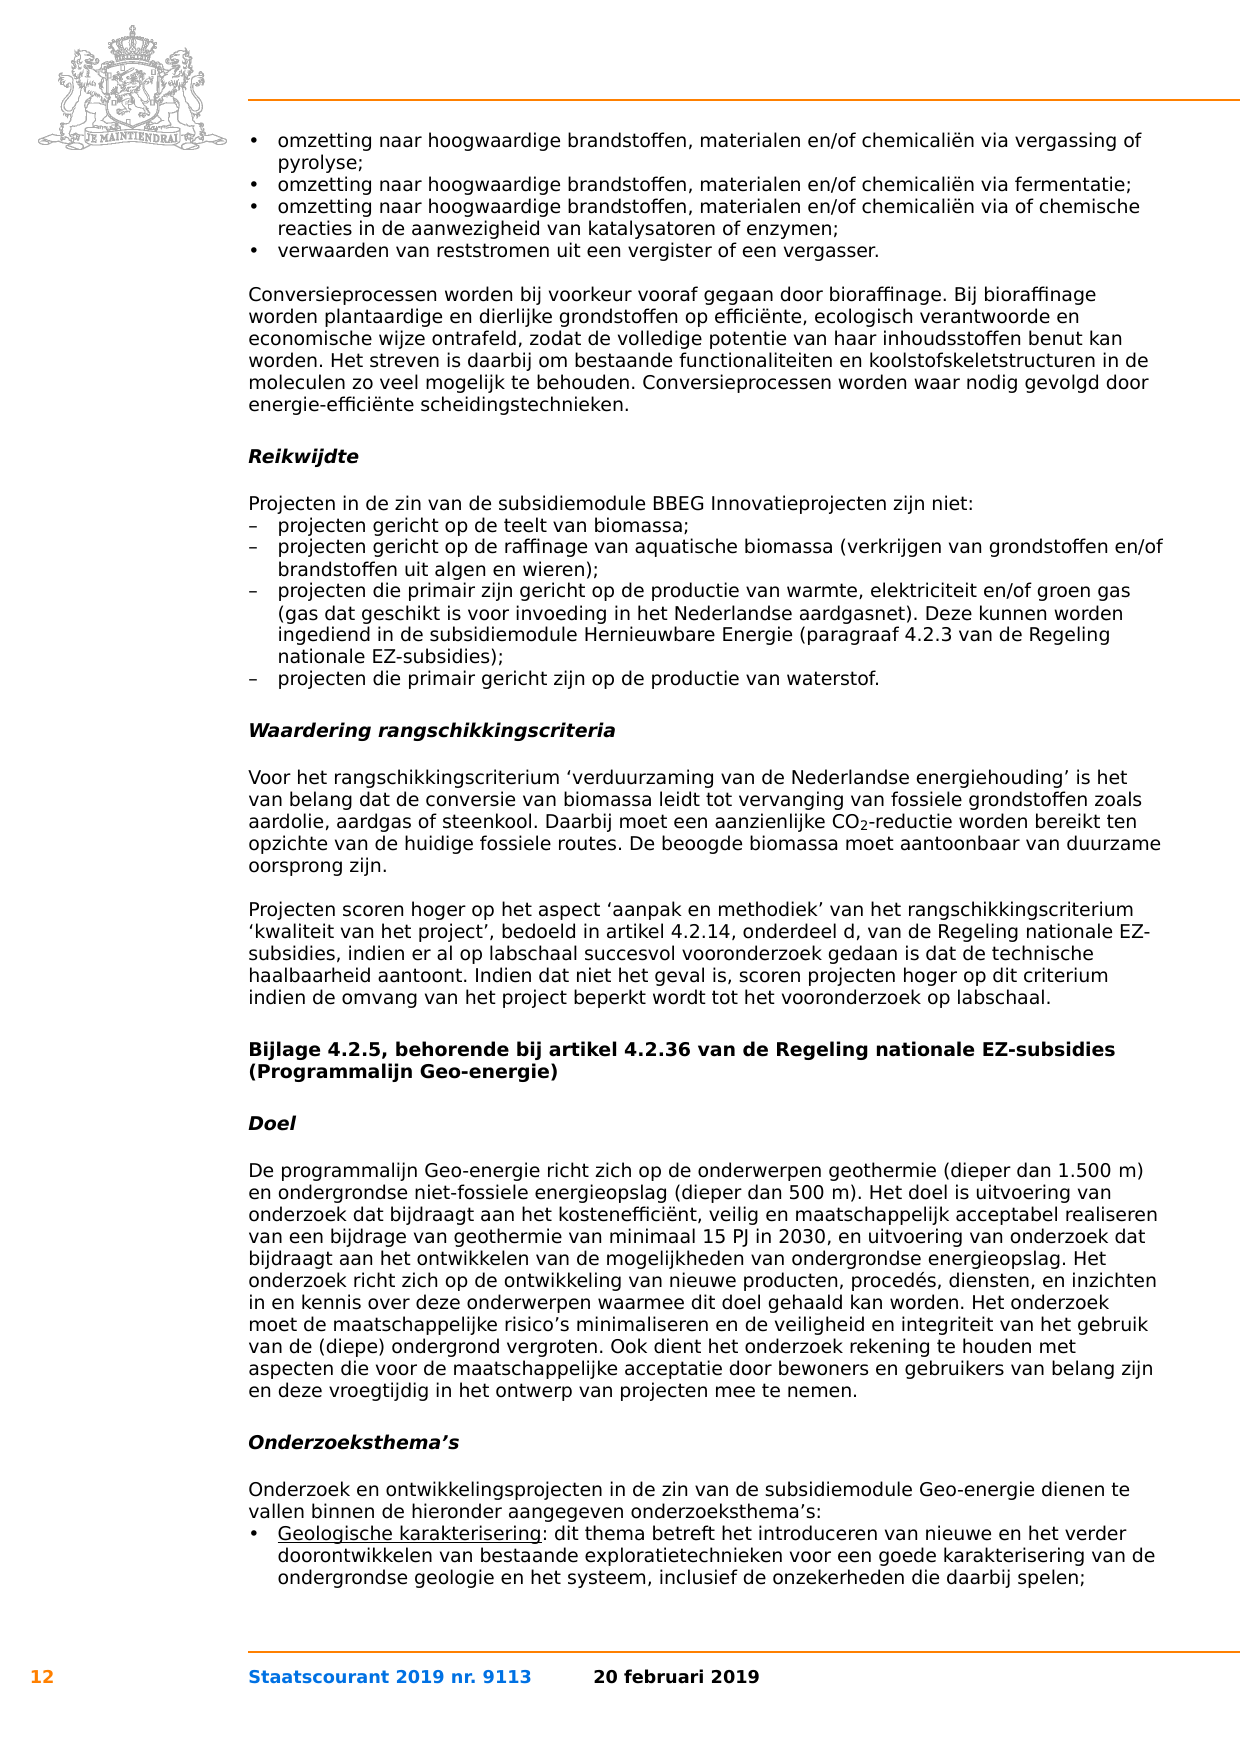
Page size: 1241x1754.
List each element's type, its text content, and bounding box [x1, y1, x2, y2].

text Voor het rangschikkingscriterium ‘verduurzaming van de Nederlandse energiehouding’ is het van belang dat de conversie van biomassa leidt tot vervanging van fossiele grondstoffen zoals aardolie, aardgas of steenkool. Daarbij moet een aanzienlijke CO2-reductie worden bereikt ten opzichte van de huidige fossiele routes. De beoogde biomassa moet aantoonbaar van duurzame oorsprong zijn. [248, 767, 1163, 877]
text • omzetting naar hoogwaardige brandstoffen, materialen en/of chemicaliën via vergassing of pyrolyse; [248, 130, 1163, 174]
text Projecten in de zin van de subsidiemodule BBEG Innovatieprojecten zijn niet: [248, 492, 1163, 514]
text – projecten gericht op de teelt van biomassa; [248, 514, 1163, 536]
subtitle Onderzoeksthema’s [248, 1432, 1163, 1454]
subtitle Reikwijdte [248, 446, 1163, 467]
text Onderzoek en ontwikkelingsprojecten in de zin van de subsidiemodule Geo-energie dienen te vallen binnen de hieronder aangegeven onderzoeksthema’s: [248, 1479, 1163, 1523]
subtitle Bijlage 4.2.5, behorende bij artikel 4.2.36 van de Regeling nationale EZ-subsidies (Programmalijn Geo-energie) [248, 1039, 1163, 1083]
subtitle Doel [248, 1113, 1163, 1135]
text Projecten scoren hoger op het aspect ‘aanpak en methodiek’ van het rangschikkingscriterium ‘kwaliteit van het project’, bedoeld in artikel 4.2.14, onderdeel d, van de Regeling nationale EZ-subsidies, indien er al op labschaal succesvol vooronderzoek gedaan is dat de technische haalbaarheid aantoont. Indien dat niet het geval is, scoren projecten hoger op dit criterium indien de omvang van het project beperkt wordt tot het vooronderzoek op labschaal. [248, 899, 1163, 1009]
text – projecten gericht op de raffinage van aquatische biomassa (verkrijgen van grondstoffen en/of brandstoffen uit algen en wieren); [248, 536, 1163, 580]
text • omzetting naar hoogwaardige brandstoffen, materialen en/of chemicaliën via fermentatie; [248, 174, 1163, 196]
picture [38, 25, 227, 150]
text – projecten die primair gericht zijn op de productie van waterstof. [248, 668, 1163, 690]
text • verwaarden van reststromen uit een vergister of een vergasser. [248, 240, 1163, 262]
text De programmalijn Geo-energie richt zich op de onderwerpen geothermie (dieper dan 1.500 m) en ondergrondse niet-fossiele energieopslag (dieper dan 500 m). Het doel is uitvoering van onderzoek dat bijdraagt aan het kostenefficiënt, veilig en maatschappelijk acceptabel realiseren van een bijdrage van geothermie van minimaal 15 PJ in 2030, en uitvoering van onderzoek dat bijdraagt aan het ontwikkelen van de mogelijkheden van ondergrondse energieopslag. Het onderzoek richt zich op de ontwikkeling van nieuwe producten, procedés, diensten, en inzichten in en kennis over deze onderwerpen waarmee dit doel gehaald kan worden. Het onderzoek moet de maatschappelijke risico’s minimaliseren en de veiligheid en integriteit van het gebruik van de (diepe) ondergrond vergroten. Ook dient het onderzoek rekening te houden met aspecten die voor de maatschappelijke acceptatie door bewoners en gebruikers van belang zijn en deze vroegtijdig in het ontwerp van projecten mee te nemen. [248, 1160, 1163, 1402]
subtitle Waardering rangschikkingscriteria [248, 720, 1163, 742]
text • Geologische karakterisering: dit thema betreft het introduceren van nieuwe en het verder doorontwikkelen van bestaande exploratietechnieken voor een goede karakterisering van de ondergrondse geologie en het systeem, inclusief de onzekerheden die daarbij spelen; [248, 1523, 1163, 1588]
text Conversieprocessen worden bij voorkeur vooraf gegaan door bioraffinage. Bij bioraffinage worden plantaardige en dierlijke grondstoffen op efficiënte, ecologisch verantwoorde en economische wijze ontrafeld, zodat de volledige potentie van haar inhoudsstoffen benut kan worden. Het streven is daarbij om bestaande functionaliteiten en koolstofskeletstructuren in de moleculen zo veel mogelijk te behouden. Conversieprocessen worden waar nodig gevolgd door energie-efficiënte scheidingstechnieken. [248, 284, 1163, 416]
text – projecten die primair zijn gericht op de productie van warmte, elektriciteit en/of groen gas (gas dat geschikt is voor invoeding in het Nederlandse aardgasnet). Deze kunnen worden ingediend in de subsidiemodule Hernieuwbare Energie (paragraaf 4.2.3 van de Regeling nationale EZ-subsidies); [248, 580, 1163, 668]
text • omzetting naar hoogwaardige brandstoffen, materialen en/of chemicaliën via of chemische reacties in de aanwezigheid van katalysatoren of enzymen; [248, 196, 1163, 240]
